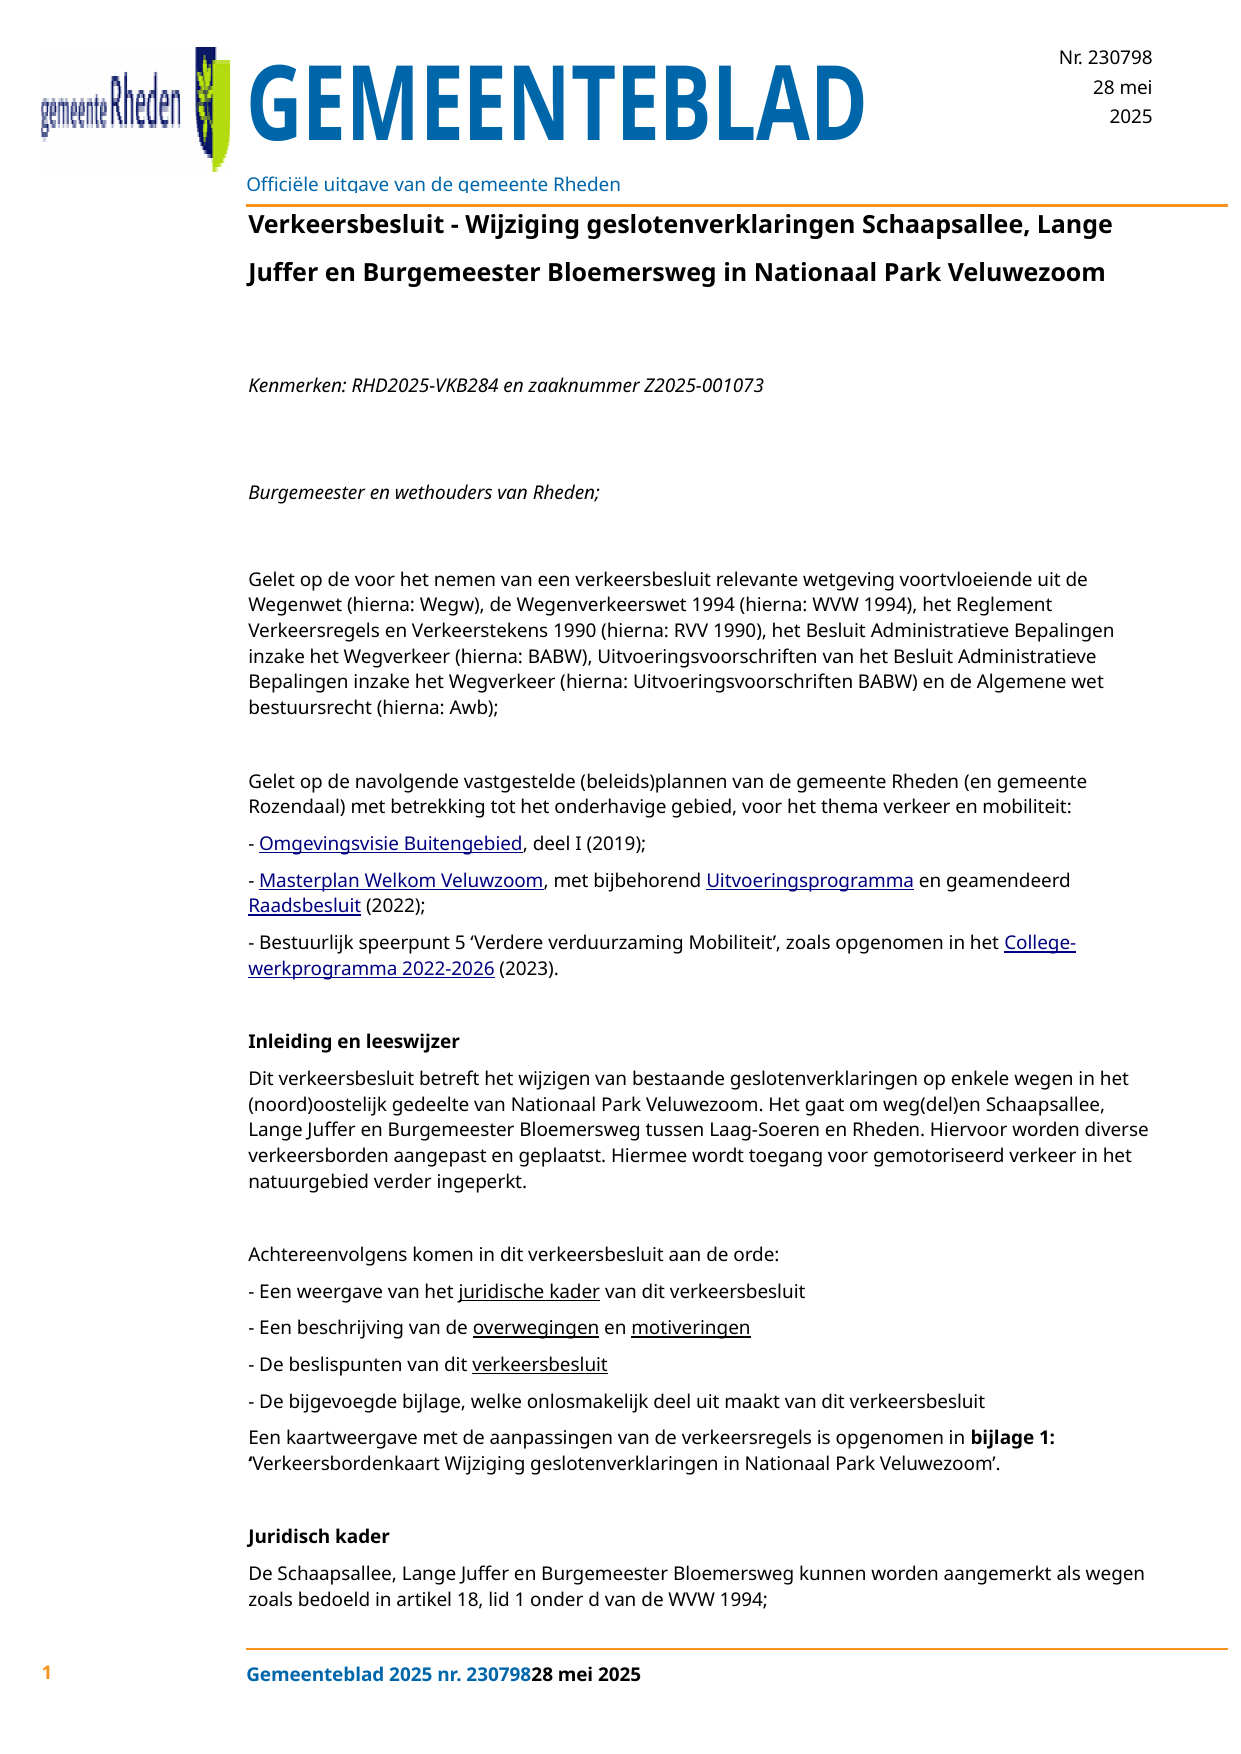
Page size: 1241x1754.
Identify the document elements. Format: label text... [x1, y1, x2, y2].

text Juridisch kader [248, 1524, 1152, 1549]
text Gelet op de voor het nemen van een verkeersbesluit relevante wetgeving voortvloeiende uit de Wegenwet (hierna: Wegw), de Wegenverkeerswet 1994 (hierna: WVW 1994), het Reglement Verkeersregels en Verkeerstekens 1990 (hierna: RVV 1990), het Besluit Administratieve Bepalingen inzake het Wegverkeer (hierna: BABW), Uitvoeringsvoorschriften van het Besluit Administratieve Bepalingen inzake het Wegverkeer (hierna: Uitvoeringsvoorschriften BABW) en de Algemene wet bestuursrecht (hierna: Awb); [248, 566, 1152, 720]
text Achtereenvolgens komen in dit verkeersbesluit aan de orde: [248, 1241, 1152, 1267]
picture [41, 47, 231, 172]
text Inleiding en leeswijzer [248, 1028, 1152, 1054]
text Dit verkeersbesluit betreft het wijzigen van bestaande geslotenverklaringen op enkele wegen in het (noord)oostelijk gedeelte van Nationaal Park Veluwezoom. Het gaat om weg(del)en Schaapsallee, Lange Juffer en Burgemeester Bloemersweg tussen Laag-Soeren en Rheden. Hiervoor worden diverse verkeersborden aangepast en geplaatst. Hiermee wordt toegang voor gemotoriseerd verkeer in het natuurgebied verder ingeperkt. [248, 1065, 1152, 1194]
text Een kaartweergave met de aanpassingen van de verkeersregels is opgenomen in bijlage 1: ‘Verkeersbordenkaart Wijziging geslotenverklaringen in Nationaal Park Veluwezoom’. [248, 1424, 1152, 1476]
text - De beslispunten van dit verkeersbesluit [248, 1351, 1152, 1377]
text - Omgevingsvisie Buitengebied, deel I (2019); [248, 830, 1152, 856]
text - Bestuurlijk speerpunt 5 ‘Verdere verduurzaming Mobiliteit’, zoals opgenomen in het College-werkprogramma 2022-2026 (2023). [248, 929, 1152, 981]
text - Een beschrijving van de overwegingen en motiveringen [248, 1314, 1152, 1340]
text De Schaapsallee, Lange Juffer en Burgemeester Bloemersweg kunnen worden aangemerkt als wegen zoals bedoeld in artikel 18, lid 1 onder d van de WVW 1994; [248, 1560, 1152, 1612]
text Gelet op de navolgende vastgestelde (beleids)plannen van de gemeente Rheden (en gemeente Rozendaal) met betrekking tot het onderhavige gebied, voor het thema verkeer en mobiliteit: [248, 768, 1152, 819]
text - De bijgevoegde bijlage, welke onlosmakelijk deel uit maakt van dit verkeersbesluit [248, 1388, 1152, 1414]
text Burgemeester en wethouders van Rheden; [248, 479, 1152, 505]
text - Masterplan Welkom Veluwzoom, met bijbehorend Uitvoeringsprogramma en geamendeerd Raadsbesluit (2022); [248, 867, 1152, 918]
text - Een weergave van het juridische kader van dit verkeersbesluit [248, 1278, 1152, 1304]
text Verkeersbesluit - Wijziging geslotenverklaringen Schaapsallee, Lange Juffer en Burgemeester Bloemersweg in Nationaal Park Veluwezoom [248, 207, 1152, 288]
text Kenmerken: RHD2025-VKB284 en zaaknummer Z2025-001073 [248, 372, 1152, 398]
